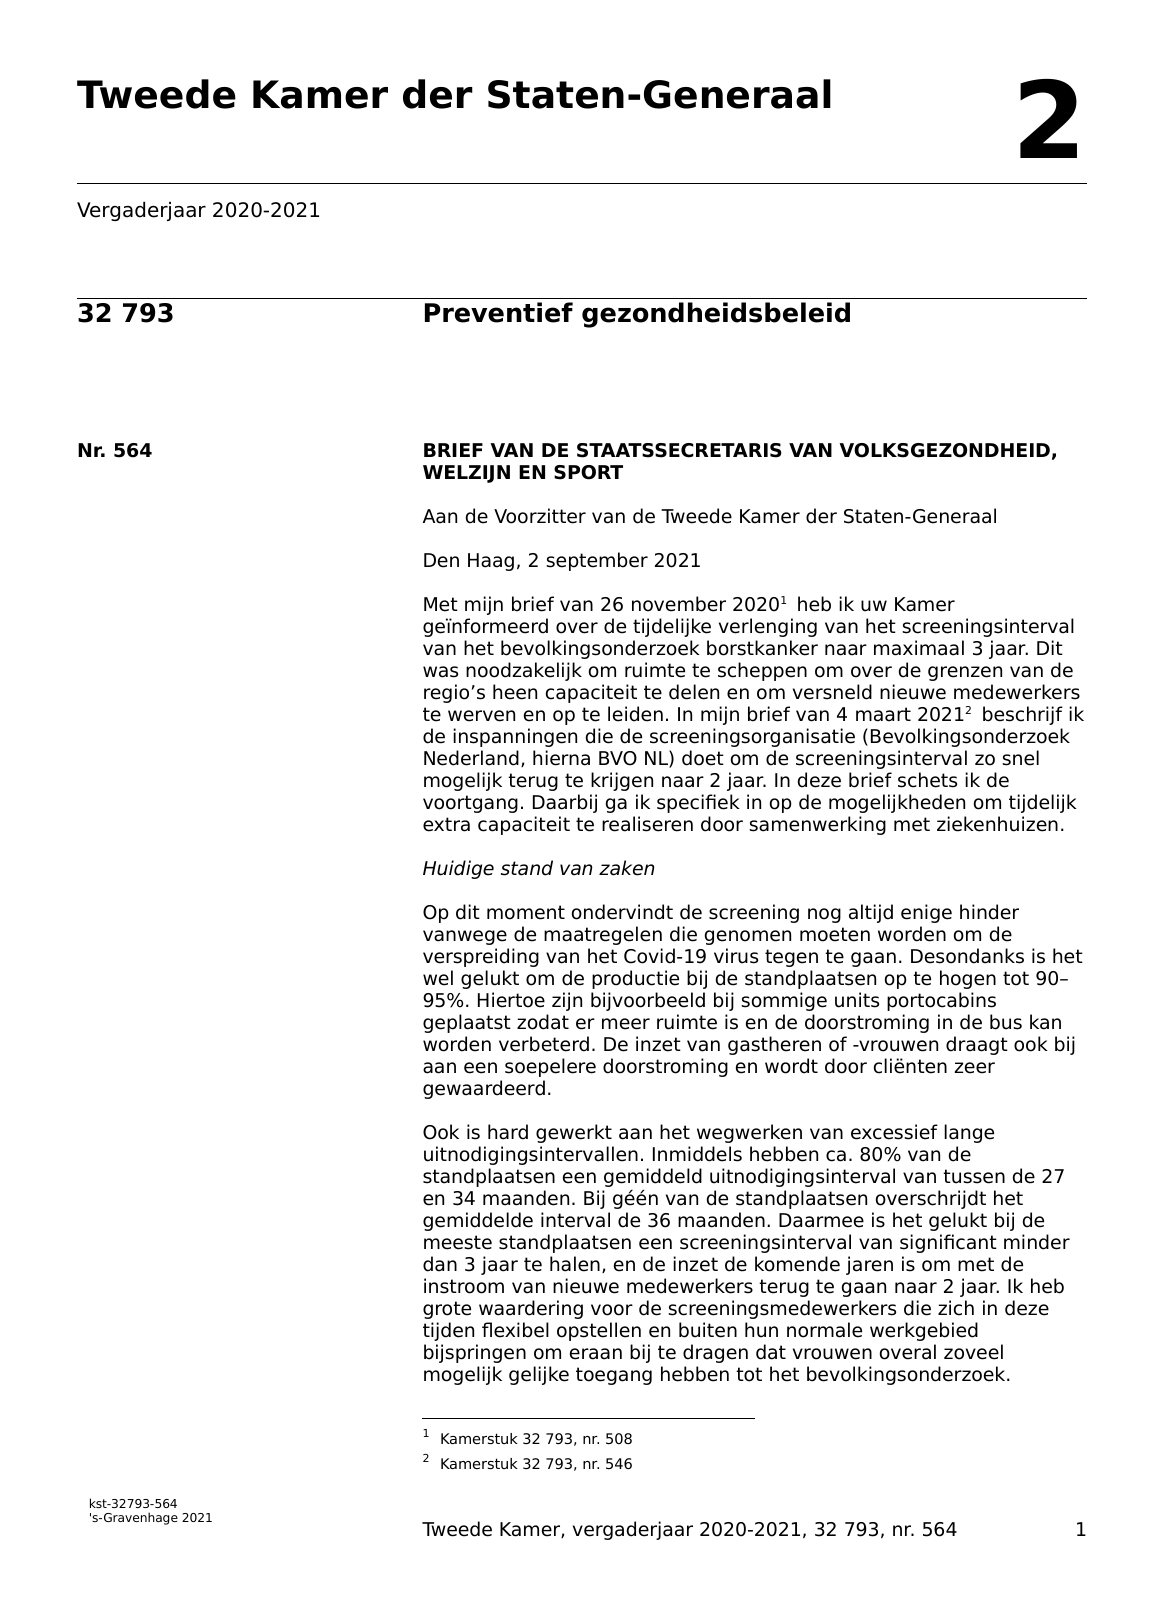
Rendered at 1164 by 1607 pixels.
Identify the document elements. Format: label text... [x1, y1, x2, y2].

table_header Tweede Kamer der Staten-Generaal [77, 59, 886, 183]
text Den Haag, 2 september 2021 [422, 550, 1087, 572]
text Aan de Voorzitter van de Tweede Kamer der Staten-Generaal [422, 506, 1087, 528]
text 's-Gravenhage 2021 [88, 1511, 323, 1525]
subtitle Huidige stand van zaken [422, 858, 1087, 880]
text kst-32793-564 [88, 1497, 323, 1511]
text Kamerstuk 32 793, nr. 546 [422, 1452, 1087, 1474]
table_cell Vergaderjaar 2020-2021 [77, 184, 1087, 298]
text Ook is hard gewerkt aan het wegwerken van excessief lange uitnodigingsintervallen. Inmiddels hebben ca. 80% van de standplaatsen een gemiddeld uitnodigingsinterval van tussen de 27 en 34 maanden. Bij géén van de standplaatsen overschrijdt het gemiddelde interval de 36 maanden. Daarmee is het gelukt bij de meeste standplaatsen een screeningsinterval van significant minder dan 3 jaar te halen, en de inzet de komende jaren is om met de instroom van nieuwe medewerkers terug te gaan naar 2 jaar. Ik heb grote waardering voor de screeningsmedewerkers die zich in deze tijden flexibel opstellen en buiten hun normale werkgebied bijspringen om eraan bij te dragen dat vrouwen overal zoveel mogelijk gelijke toegang hebben tot het bevolkingsonderzoek. [422, 1122, 1087, 1386]
text Kamerstuk 32 793, nr. 508 [422, 1427, 1087, 1449]
subtitle Nr. 564 BRIEF VAN DE STAATSSECRETARIS VAN VOLKSGEZONDHEID, WELZIJN EN SPORT [77, 440, 1087, 484]
table_header 2 [886, 59, 1087, 183]
subtitle 32 793 Preventief gezondheidsbeleid [77, 299, 1087, 329]
text Op dit moment ondervindt de screening nog altijd enige hinder vanwege de maatregelen die genomen moeten worden om de verspreiding van het Covid-19 virus tegen te gaan. Desondanks is het wel gelukt om de productie bij de standplaatsen op te hogen tot 90–95%. Hiertoe zijn bijvoorbeeld bij sommige units portocabins geplaatst zodat er meer ruimte is en de doorstroming in de bus kan worden verbeterd. De inzet van gastheren of -vrouwen draagt ook bij aan een soepelere doorstroming en wordt door cliënten zeer gewaardeerd. [422, 902, 1087, 1100]
text Met mijn brief van 26 november 2020 heb ik uw Kamer geïnformeerd over de tijdelijke verlenging van het screeningsinterval van het bevolkingsonderzoek borstkanker naar maximaal 3 jaar. Dit was noodzakelijk om ruimte te scheppen om over de grenzen van de regio’s heen capaciteit te delen en om versneld nieuwe medewerkers te werven en op te leiden. In mijn brief van 4 maart 2021 beschrijf ik de inspanningen die de screeningsorganisatie (Bevolkingsonderzoek Nederland, hierna BVO NL) doet om de screeningsinterval zo snel mogelijk terug te krijgen naar 2 jaar. In deze brief schets ik de voortgang. Daarbij ga ik specifiek in op de mogelijkheden om tijdelijk extra capaciteit te realiseren door samenwerking met ziekenhuizen. [422, 594, 1087, 836]
